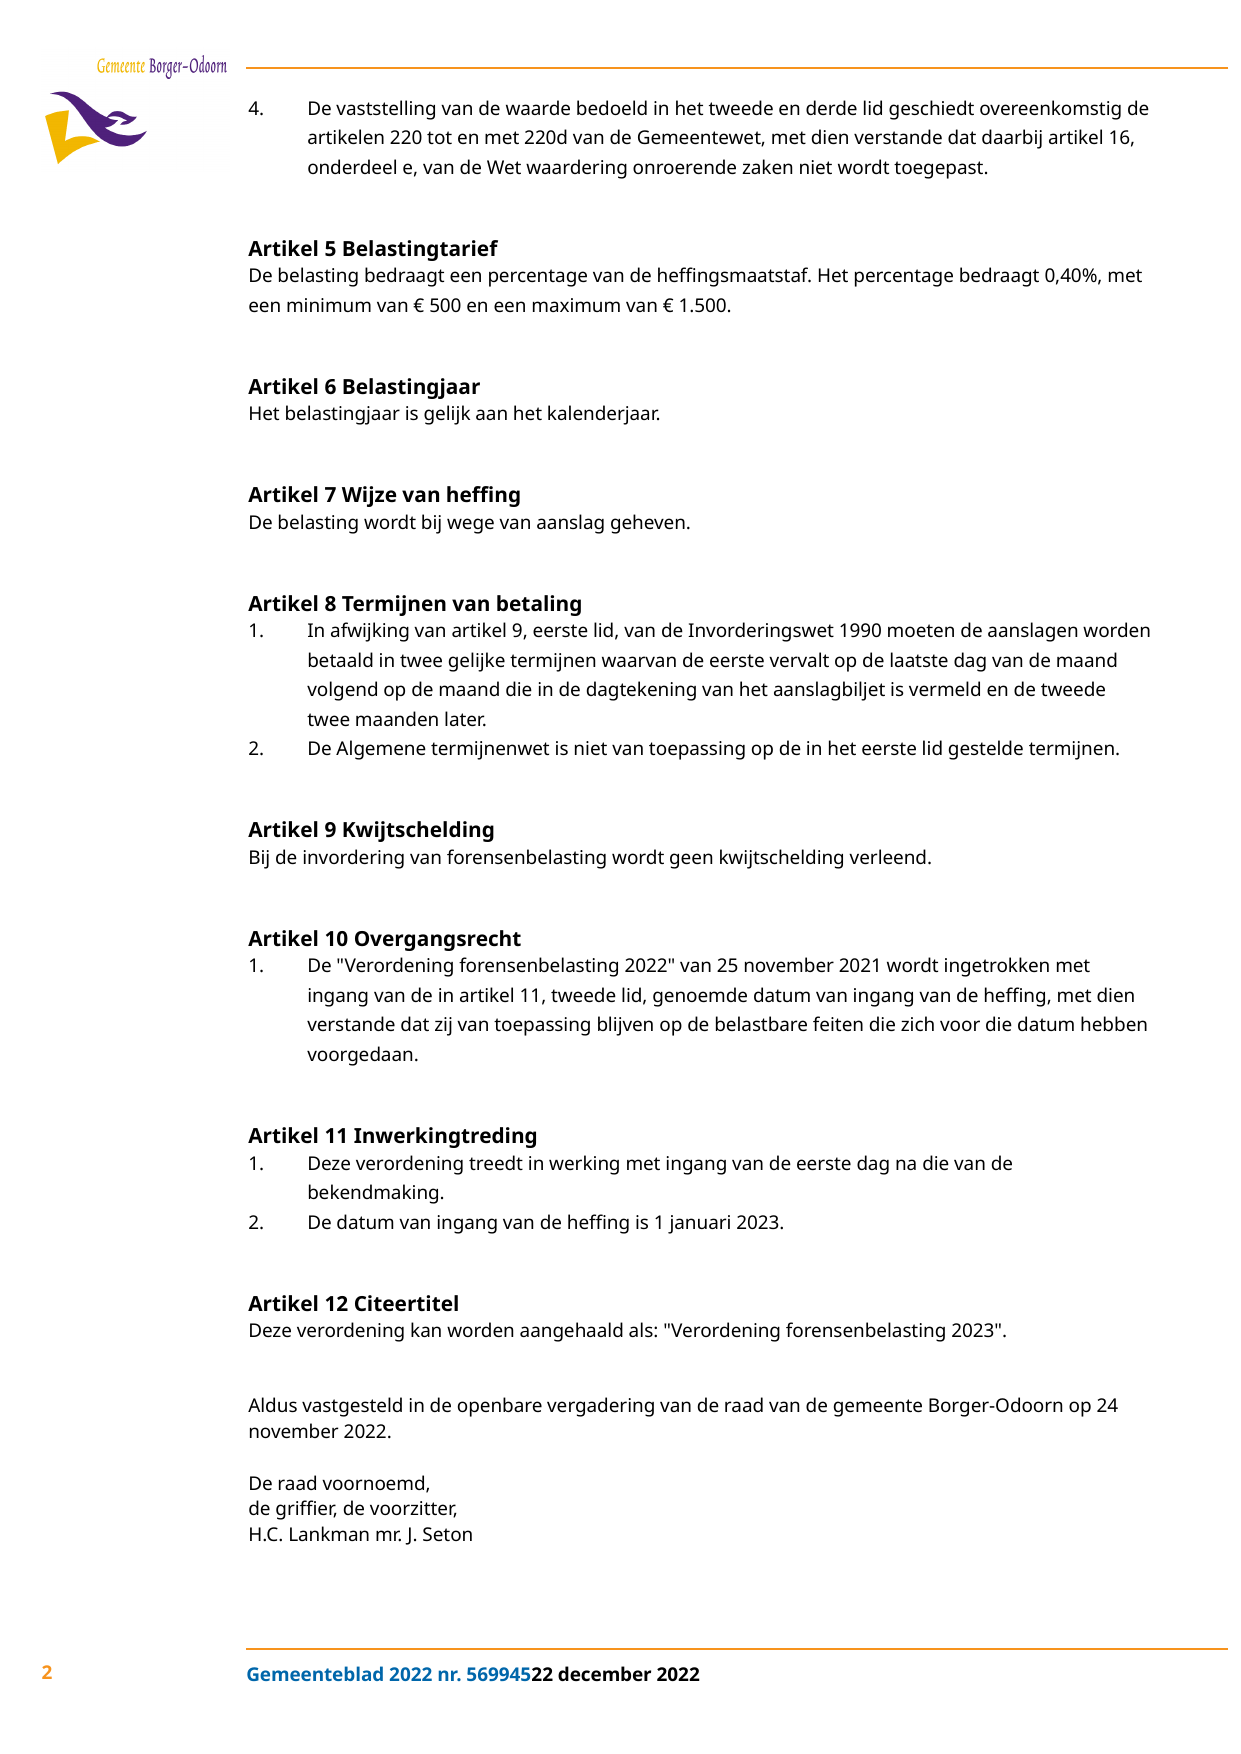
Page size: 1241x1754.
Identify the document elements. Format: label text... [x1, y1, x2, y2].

text de griffier, de voorzitter, [248, 1495, 1152, 1521]
list In afwijking van artikel 9, eerste lid, van de Invorderingswet 1990 moeten de aanslagen worden betaald in twee gelijke termijnen waarvan de eerste vervalt op de laatste dag van de maand volgend op de maand die in de dagtekening van het aanslagbiljet is vermeld en de tweede twee maanden later. [248, 617, 1152, 732]
text De belasting wordt bij wege van aanslag geheven. [248, 509, 1152, 534]
text Artikel 6 Belastingjaar [248, 372, 1152, 400]
text Bij de invordering van forensenbelasting wordt geen kwijtschelding verleend. [248, 844, 1152, 870]
text Artikel 5 Belastingtarief [248, 234, 1152, 262]
text De raad voornoemd, [248, 1470, 1152, 1495]
text De belasting bedraagt een percentage van de heffingsmaatstaf. Het percentage bedraagt 0,40%, met een minimum van € 500 en een maximum van € 1.500. [248, 262, 1152, 318]
list De Algemene termijnenwet is niet van toepassing op de in het eerste lid gestelde termijnen. [248, 736, 1152, 761]
text Deze verordening kan worden aangehaald als: "Verordening forensenbelasting 2023". [248, 1317, 1152, 1343]
picture [41, 47, 231, 172]
text Artikel 11 Inwerkingtreding [248, 1121, 1152, 1150]
text Aldus vastgesteld in de openbare vergadering van de raad van de gemeente Borger-Odoorn op 24 november 2022. [248, 1392, 1152, 1444]
text Artikel 10 Overgangsrecht [248, 924, 1152, 952]
text Het belastingjaar is gelijk aan het kalenderjaar. [248, 400, 1152, 426]
text Artikel 12 Citeertitel [248, 1289, 1152, 1317]
list De vaststelling van de waarde bedoeld in het tweede en derde lid geschiedt overeenkomstig de artikelen 220 tot en met 220d van de Gemeentewet, met dien verstande dat daarbij artikel 16, onderdeel e, van de Wet waardering onroerende zaken niet wordt toegepast. [248, 95, 1152, 180]
text Artikel 7 Wijze van heffing [248, 480, 1152, 509]
list De datum van ingang van de heffing is 1 januari 2023. [248, 1209, 1152, 1234]
text H.C. Lankman mr. J. Seton [248, 1521, 1152, 1547]
list Deze verordening treedt in werking met ingang van de eerste dag na die van de bekendmaking. [248, 1150, 1152, 1205]
list De "Verordening forensenbelasting 2022" van 25 november 2021 wordt ingetrokken met ingang van de in artikel 11, tweede lid, genoemde datum van ingang van de heffing, met dien verstande dat zij van toepassing blijven op de belastbare feiten die zich voor die datum hebben voorgedaan. [248, 952, 1152, 1067]
text Artikel 9 Kwijtschelding [248, 816, 1152, 844]
text Artikel 8 Termijnen van betaling [248, 589, 1152, 617]
